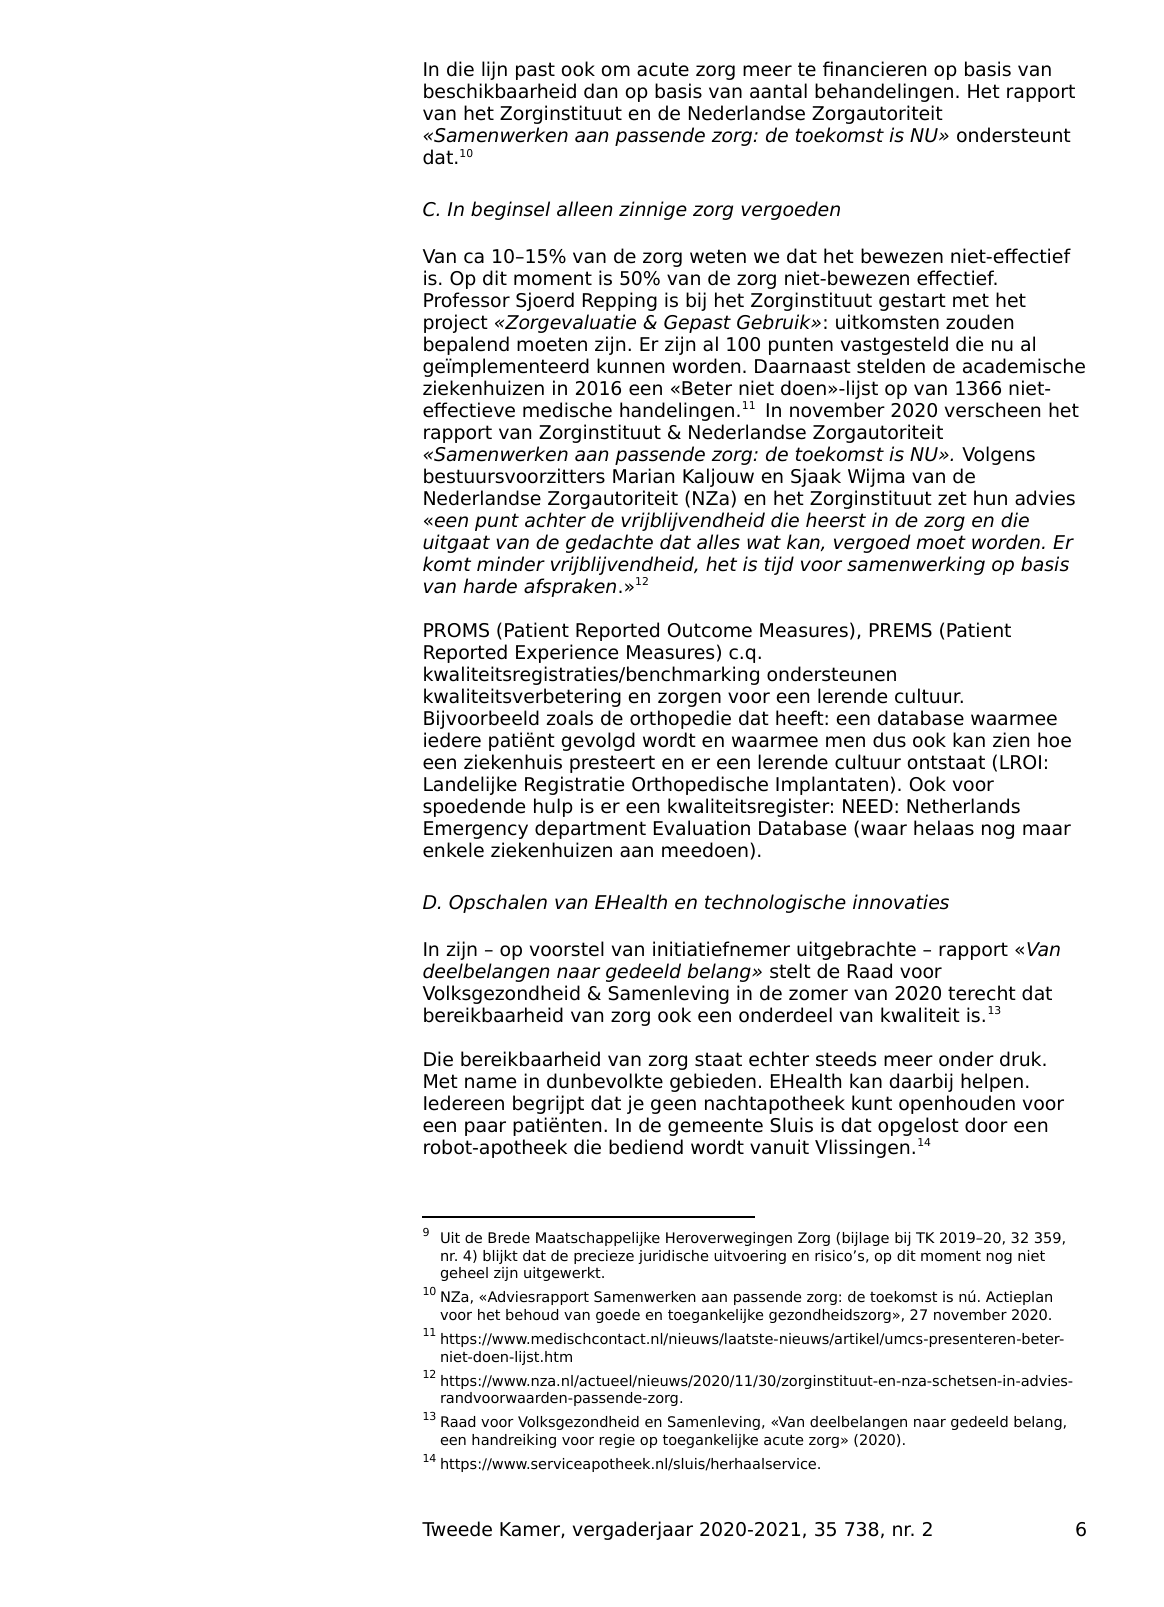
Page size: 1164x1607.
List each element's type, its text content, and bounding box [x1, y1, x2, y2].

text In die lijn past ook om acute zorg meer te financieren op basis van beschikbaarheid dan op basis van aantal behandelingen. Het rapport van het Zorginstituut en de Nederlandse Zorgautoriteit «Samenwerken aan passende zorg: de toekomst is NU» ondersteunt dat. [422, 59, 1087, 169]
text Van ca 10–15% van de zorg weten we dat het bewezen niet-effectief is. Op dit moment is 50% van de zorg niet-bewezen effectief. Professor Sjoerd Repping is bij het Zorginstituut gestart met het project «Zorgevaluatie & Gepast Gebruik»: uitkomsten zouden bepalend moeten zijn. Er zijn al 100 punten vastgesteld die nu al geïmplementeerd kunnen worden. Daarnaast stelden de academische ziekenhuizen in 2016 een «Beter niet doen»-lijst op van 1366 niet-effectieve medische handelingen. In november 2020 verscheen het rapport van Zorginstituut & Nederlandse Zorgautoriteit «Samenwerken aan passende zorg: de toekomst is NU». Volgens bestuursvoorzitters Marian Kaljouw en Sjaak Wijma van de Nederlandse Zorgautoriteit (NZa) en het Zorginstituut zet hun advies «een punt achter de vrijblijvendheid die heerst in de zorg en die uitgaat van de gedachte dat alles wat kan, vergoed moet worden. Er komt minder vrijblijvendheid, het is tijd voor samenwerking op basis van harde afspraken.» [422, 246, 1087, 598]
subtitle D. Opschalen van EHealth en technologische innovaties [422, 892, 1087, 913]
text Raad voor Volksgezondheid en Samenleving, «Van deelbelangen naar gedeeld belang, een handreiking voor regie op toegankelijke acute zorg» (2020). [422, 1410, 1087, 1449]
text https://www.medischcontact.nl/nieuws/laatste-nieuws/artikel/umcs-presenteren-beter-niet-doen-lijst.htm [422, 1327, 1087, 1366]
text Die bereikbaarheid van zorg staat echter steeds meer onder druk. Met name in dunbevolkte gebieden. EHealth kan daarbij helpen. Iedereen begrijpt dat je geen nachtapotheek kunt openhouden voor een paar patiënten. In de gemeente Sluis is dat opgelost door een robot-apotheek die bediend wordt vanuit Vlissingen. [422, 1049, 1087, 1158]
text In zijn – op voorstel van initiatiefnemer uitgebrachte – rapport «Van deelbelangen naar gedeeld belang» stelt de Raad voor Volksgezondheid & Samenleving in de zomer van 2020 terecht dat bereikbaarheid van zorg ook een onderdeel van kwaliteit is. [422, 938, 1087, 1026]
subtitle C. In beginsel alleen zinnige zorg vergoeden [422, 199, 1087, 221]
text Uit de Brede Maatschappelijke Heroverwegingen Zorg (bijlage bij TK 2019–20, 32 359, nr. 4) blijkt dat de precieze juridische uitvoering en risico’s, op dit moment nog niet geheel zijn uitgewerkt. [422, 1226, 1087, 1282]
text https://www.serviceapotheek.nl/sluis/herhaalservice. [422, 1452, 1087, 1474]
text NZa, «Adviesrapport Samenwerken aan passende zorg: de toekomst is nú. Actieplan voor het behoud van goede en toegankelijke gezondheidszorg», 27 november 2020. [422, 1285, 1087, 1324]
text https://www.nza.nl/actueel/nieuws/2020/11/30/zorginstituut-en-nza-schetsen-in-advies-randvoorwaarden-passende-zorg. [422, 1368, 1087, 1407]
text PROMS (Patient Reported Outcome Measures), PREMS (Patient Reported Experience Measures) c.q. kwaliteitsregistraties/benchmarking ondersteunen kwaliteitsverbetering en zorgen voor een lerende cultuur. Bijvoorbeeld zoals de orthopedie dat heeft: een database waarmee iedere patiënt gevolgd wordt en waarmee men dus ook kan zien hoe een ziekenhuis presteert en er een lerende cultuur ontstaat (LROI: Landelijke Registratie Orthopedische Implantaten). Ook voor spoedende hulp is er een kwaliteitsregister: NEED: Netherlands Emergency department Evaluation Database (waar helaas nog maar enkele ziekenhuizen aan meedoen). [422, 620, 1087, 862]
